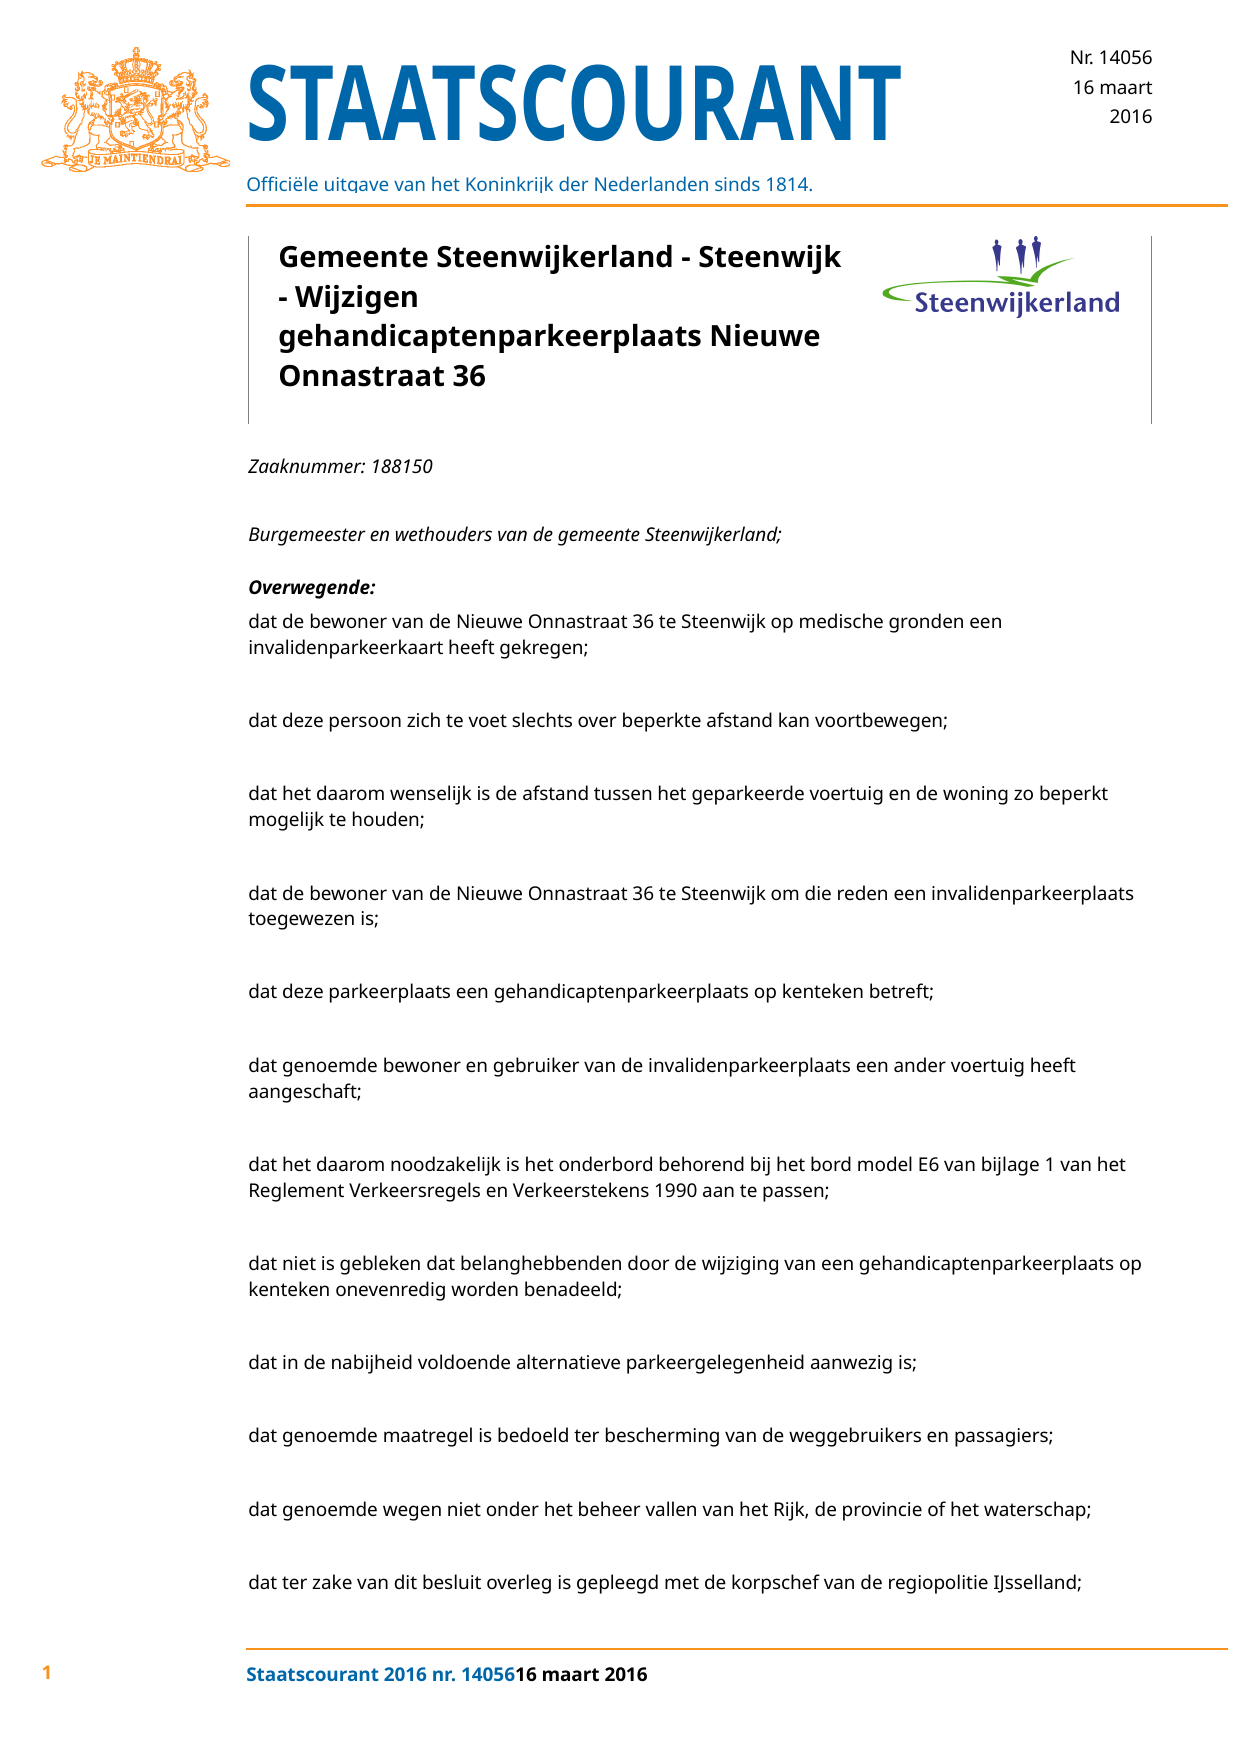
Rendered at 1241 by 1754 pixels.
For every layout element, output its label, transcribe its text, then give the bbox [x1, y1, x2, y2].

text dat deze persoon zich te voet slechts over beperkte afstand kan voortbewegen; [248, 707, 1152, 733]
text Overwegende: [248, 574, 1152, 600]
picture [882, 236, 1119, 318]
text dat niet is gebleken dat belanghebbenden door de wijziging van een gehandicaptenparkeerplaats op kenteken onevenredig worden benadeeld; [248, 1250, 1152, 1302]
text dat genoemde wegen niet onder het beheer vallen van het Rijk, de provincie of het waterschap; [248, 1496, 1152, 1522]
text Burgemeester en wethouders van de gemeente Steenwijkerland; [248, 521, 1152, 547]
text dat in de nabijheid voldoende alternatieve parkeergelegenheid aanwezig is; [248, 1349, 1152, 1375]
text dat het daarom noodzakelijk is het onderbord behorend bij het bord model E6 van bijlage 1 van het Reglement Verkeersregels en Verkeerstekens 1990 aan te passen; [248, 1151, 1152, 1203]
text Zaaknummer: 188150 [248, 454, 1152, 479]
text dat de bewoner van de Nieuwe Onnastraat 36 te Steenwijk op medische gronden een invalidenparkeerkaart heeft gekregen; [248, 608, 1152, 660]
table_header [850, 236, 1151, 424]
text dat de bewoner van de Nieuwe Onnastraat 36 te Steenwijk om die reden een invalidenparkeerplaats toegewezen is; [248, 880, 1152, 931]
picture [41, 47, 231, 172]
text dat deze parkeerplaats een gehandicaptenparkeerplaats op kenteken betreft; [248, 979, 1152, 1004]
text dat ter zake van dit besluit overleg is gepleegd met de korpschef van de regiopolitie IJsselland; [248, 1569, 1152, 1595]
text dat het daarom wenselijk is de afstand tussen het geparkeerde voertuig en de woning zo beperkt mogelijk te houden; [248, 781, 1152, 832]
text dat genoemde maatregel is bedoeld ter bescherming van de weggebruikers en passagiers; [248, 1423, 1152, 1448]
text dat genoemde bewoner en gebruiker van de invalidenparkeerplaats een ander voertuig heeft aangeschaft; [248, 1052, 1152, 1103]
table_header Gemeente Steenwijkerland - Steenwijk - Wijzigen gehandicaptenparkeerplaats Nieuwe Onnastraat 36 [249, 236, 850, 424]
